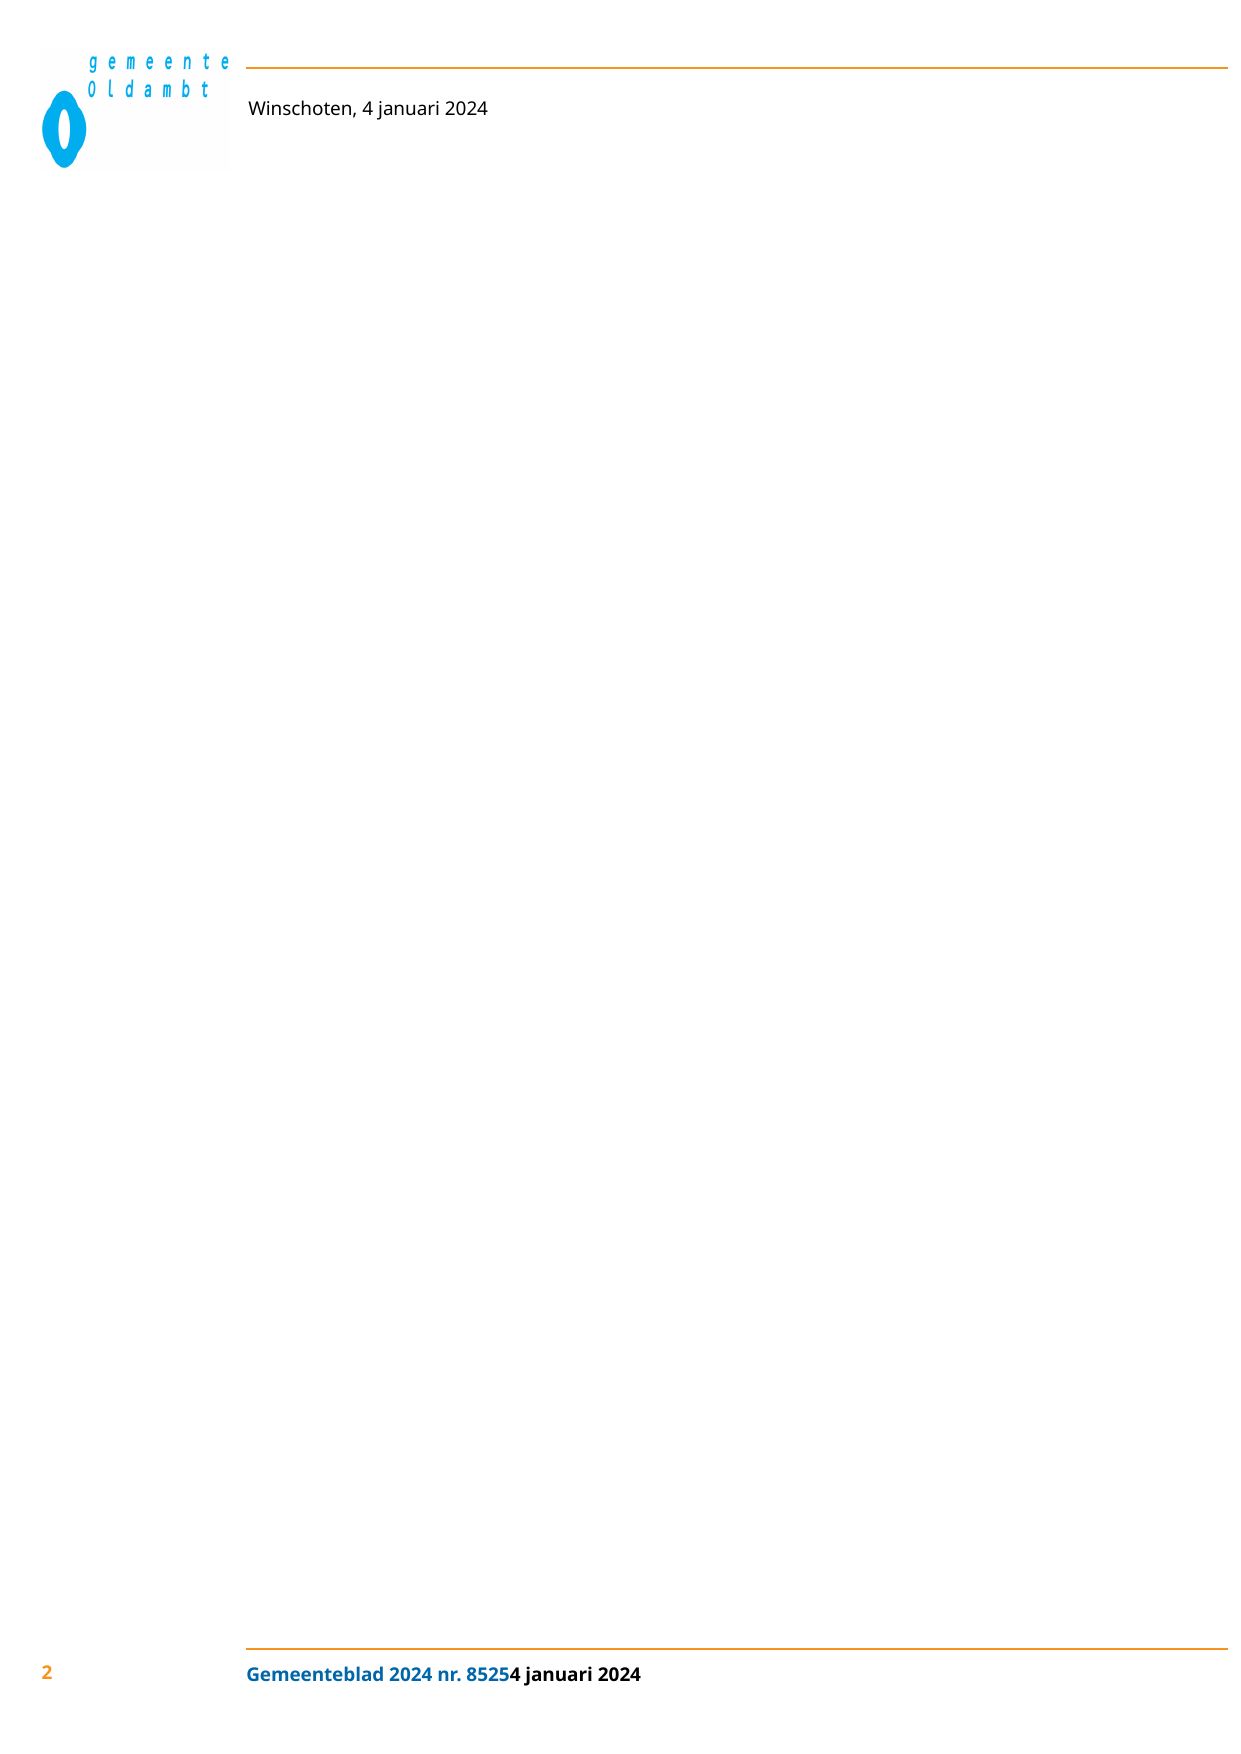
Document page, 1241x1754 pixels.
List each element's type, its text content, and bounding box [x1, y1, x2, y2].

text Winschoten, 4 januari 2024 [248, 95, 1152, 121]
picture [41, 47, 231, 172]
